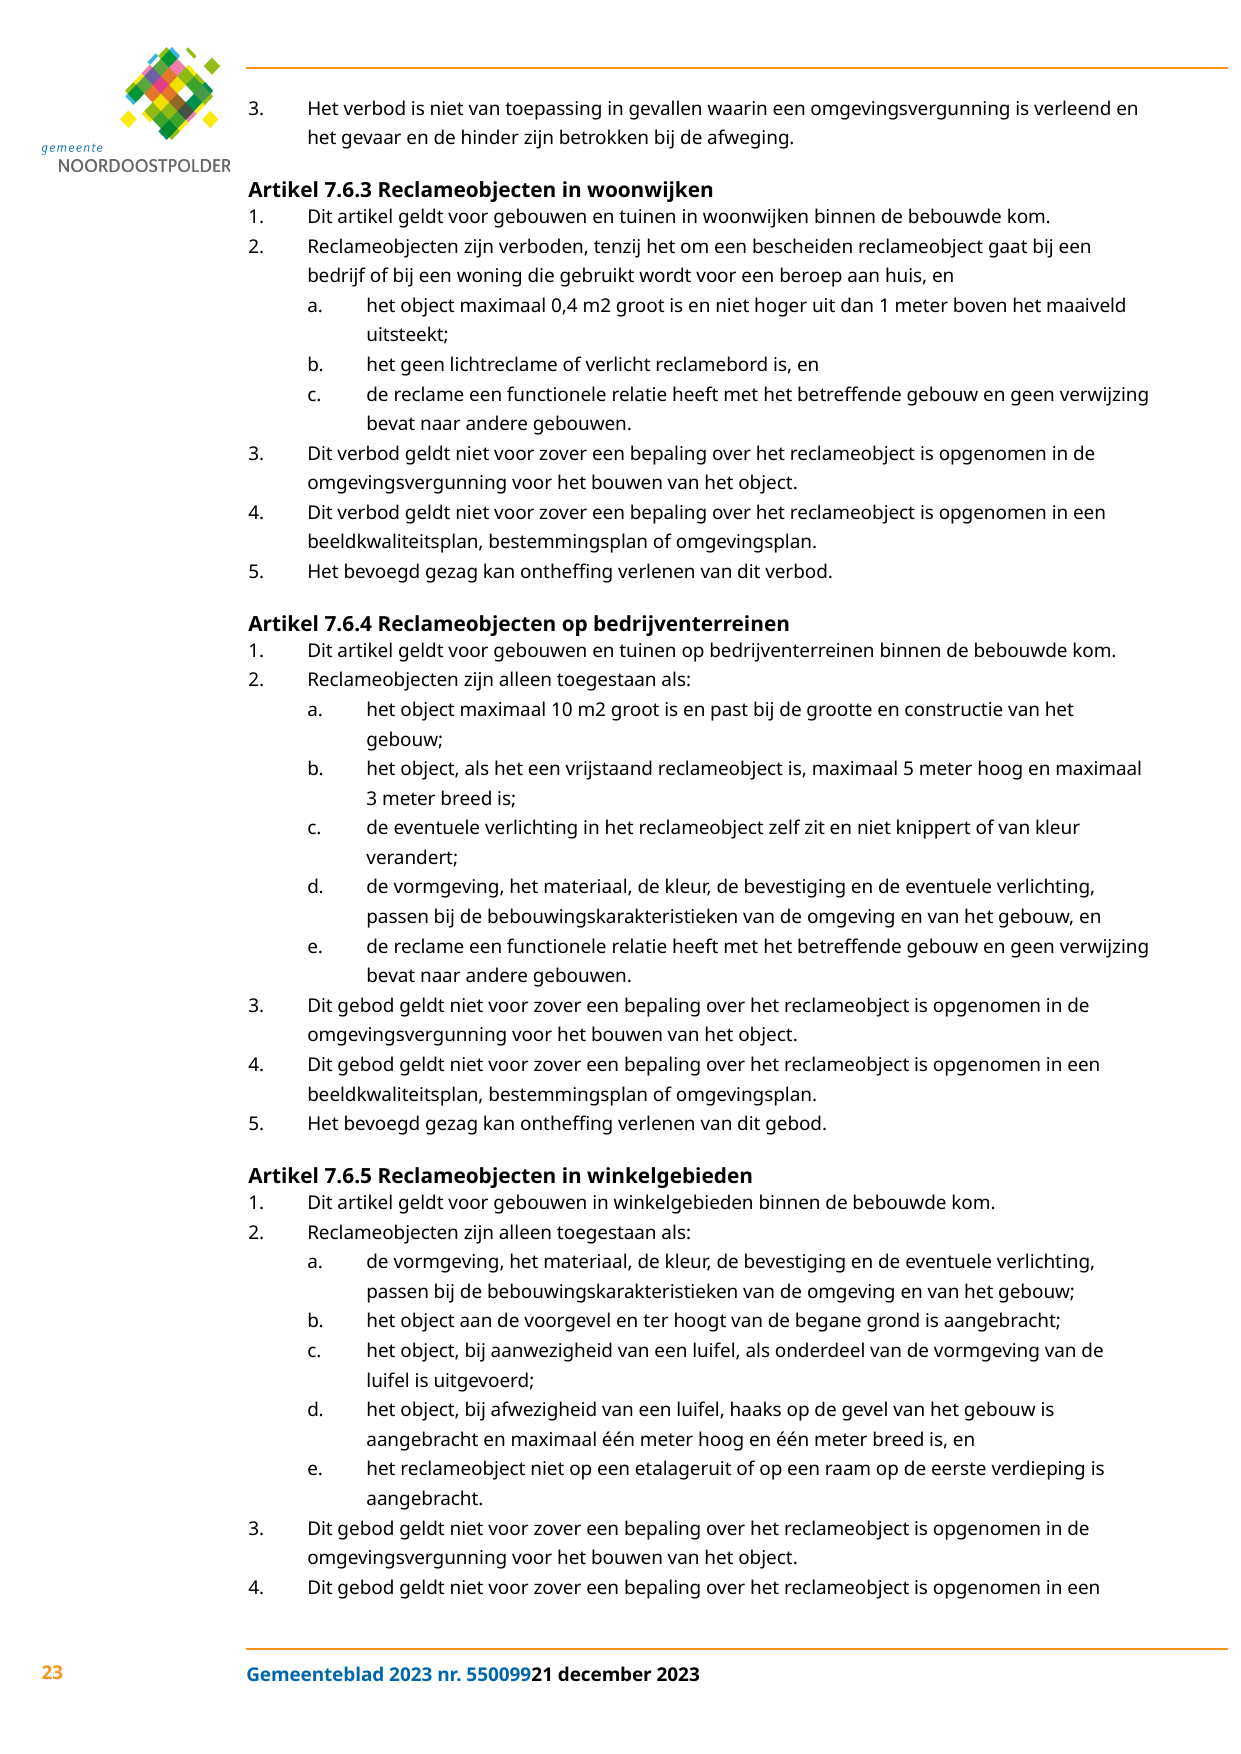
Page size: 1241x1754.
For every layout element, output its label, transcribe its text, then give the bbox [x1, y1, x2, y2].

list het object, bij aanwezigheid van een luifel, als onderdeel van de vormgeving van de luifel is uitgevoerd; [307, 1337, 1152, 1392]
list het object aan de voorgevel en ter hoogt van de begane grond is aangebracht; [307, 1308, 1152, 1333]
list het reclameobject niet op een etalageruit of op een raam op de eerste verdieping is aangebracht. [307, 1456, 1152, 1511]
text Artikel 7.6.4 Reclameobjecten op bedrijventerreinen [248, 609, 1152, 637]
list Dit artikel geldt voor gebouwen in winkelgebieden binnen de bebouwde kom. [248, 1189, 1152, 1215]
picture [41, 47, 231, 172]
list de reclame een functionele relatie heeft met het betreffende gebouw en geen verwijzing bevat naar andere gebouwen. [307, 381, 1152, 436]
list het object maximaal 0,4 m2 groot is en niet hoger uit dan 1 meter boven het maaiveld uitsteekt; [307, 292, 1152, 347]
list de vormgeving, het materiaal, de kleur, de bevestiging en de eventuele verlichting, passen bij de bebouwingskarakteristieken van de omgeving en van het gebouw, en [307, 874, 1152, 929]
list de reclame een functionele relatie heeft met het betreffende gebouw en geen verwijzing bevat naar andere gebouwen. [307, 933, 1152, 988]
list het object, als het een vrijstaand reclameobject is, maximaal 5 meter hoog en maximaal 3 meter breed is; [307, 755, 1152, 811]
list Dit gebod geldt niet voor zover een bepaling over het reclameobject is opgenomen in de omgevingsvergunning voor het bouwen van het object. [248, 1515, 1152, 1570]
list Dit gebod geldt niet voor zover een bepaling over het reclameobject is opgenomen in een beeldkwaliteitsplan, bestemmingsplan of omgevingsplan. [248, 1051, 1152, 1107]
list Het verbod is niet van toepassing in gevallen waarin een omgevingsvergunning is verleend en het gevaar en de hinder zijn betrokken bij de afweging. [248, 95, 1152, 150]
list Reclameobjecten zijn verboden, tenzij het om een bescheiden reclameobject gaat bij een bedrijf of bij een woning die gebruikt wordt voor een beroep aan huis, en [248, 233, 1152, 288]
list Het bevoegd gezag kan ontheffing verlenen van dit gebod. [248, 1110, 1152, 1136]
list de vormgeving, het materiaal, de kleur, de bevestiging en de eventuele verlichting, passen bij de bebouwingskarakteristieken van de omgeving en van het gebouw; [307, 1248, 1152, 1304]
list het geen lichtreclame of verlicht reclamebord is, en [307, 351, 1152, 377]
list het object maximaal 10 m2 groot is en past bij de grootte en constructie van het gebouw; [307, 696, 1152, 752]
list Dit gebod geldt niet voor zover een bepaling over het reclameobject is opgenomen in een [248, 1574, 1152, 1599]
list de eventuele verlichting in het reclameobject zelf zit en niet knippert of van kleur verandert; [307, 814, 1152, 870]
list Dit verbod geldt niet voor zover een bepaling over het reclameobject is opgenomen in de omgevingsvergunning voor het bouwen van het object. [248, 440, 1152, 495]
list Dit verbod geldt niet voor zover een bepaling over het reclameobject is opgenomen in een beeldkwaliteitsplan, bestemmingsplan of omgevingsplan. [248, 499, 1152, 554]
text Artikel 7.6.3 Reclameobjecten in woonwijken [248, 175, 1152, 203]
list Dit gebod geldt niet voor zover een bepaling over het reclameobject is opgenomen in de omgevingsvergunning voor het bouwen van het object. [248, 992, 1152, 1047]
list Reclameobjecten zijn alleen toegestaan als: [248, 667, 1152, 692]
list Dit artikel geldt voor gebouwen en tuinen op bedrijventerreinen binnen de bebouwde kom. [248, 637, 1152, 663]
text Artikel 7.6.5 Reclameobjecten in winkelgebieden [248, 1161, 1152, 1189]
list Het bevoegd gezag kan ontheffing verlenen van dit verbod. [248, 558, 1152, 584]
list Reclameobjecten zijn alleen toegestaan als: [248, 1219, 1152, 1244]
list Dit artikel geldt voor gebouwen en tuinen in woonwijken binnen de bebouwde kom. [248, 203, 1152, 229]
list het object, bij afwezigheid van een luifel, haaks op de gevel van het gebouw is aangebracht en maximaal één meter hoog en één meter breed is, en [307, 1396, 1152, 1452]
